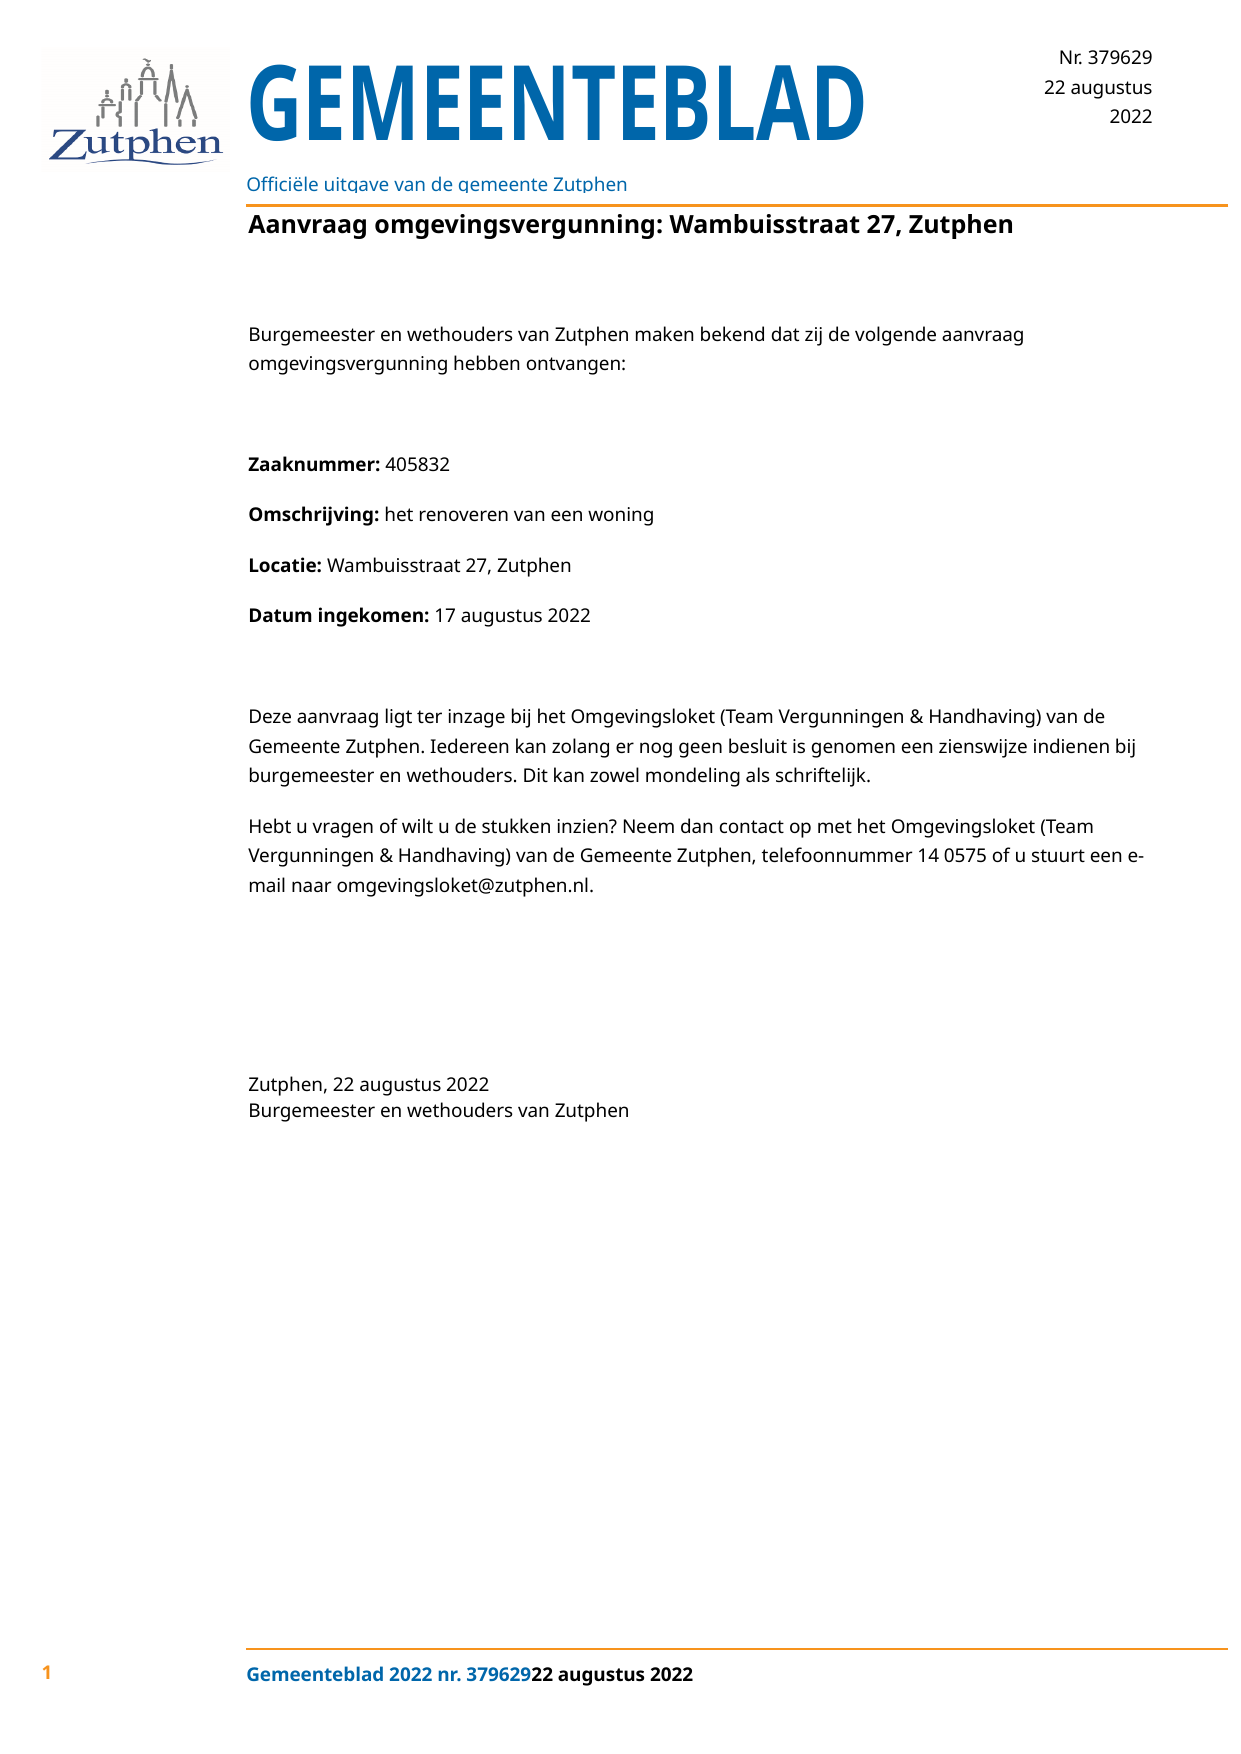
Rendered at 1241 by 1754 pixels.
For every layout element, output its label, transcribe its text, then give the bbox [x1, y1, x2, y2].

text Burgemeester en wethouders van Zutphen [248, 1097, 1152, 1122]
text Burgemeester en wethouders van Zutphen maken bekend dat zij de volgende aanvraag omgevingsvergunning hebben ontvangen: [248, 321, 1152, 376]
text Datum ingekomen: 17 augustus 2022 [248, 602, 1152, 628]
text Aanvraag omgevingsvergunning: Wambuisstraat 27, Zutphen [248, 207, 1152, 241]
picture [41, 47, 231, 172]
text Zutphen, 22 augustus 2022 [248, 1071, 1152, 1097]
text Omschrijving: het renoveren van een woning [248, 502, 1152, 527]
text Zaaknummer: 405832 [248, 451, 1152, 477]
text Deze aanvraag ligt ter inzage bij het Omgevingsloket (Team Vergunningen & Handhaving) van de Gemeente Zutphen. Iedereen kan zolang er nog geen besluit is genomen een zienswijze indienen bij burgemeester en wethouders. Dit kan zowel mondeling als schriftelijk. [248, 703, 1152, 788]
text Hebt u vragen of wilt u de stukken inzien? Neem dan contact op met het Omgevingsloket (Team Vergunningen & Handhaving) van de Gemeente Zutphen, telefoonnummer 14 0575 of u stuurt een e-mail naar omgevingsloket@zutphen.nl. [248, 813, 1152, 898]
text Locatie: Wambuisstraat 27, Zutphen [248, 552, 1152, 578]
